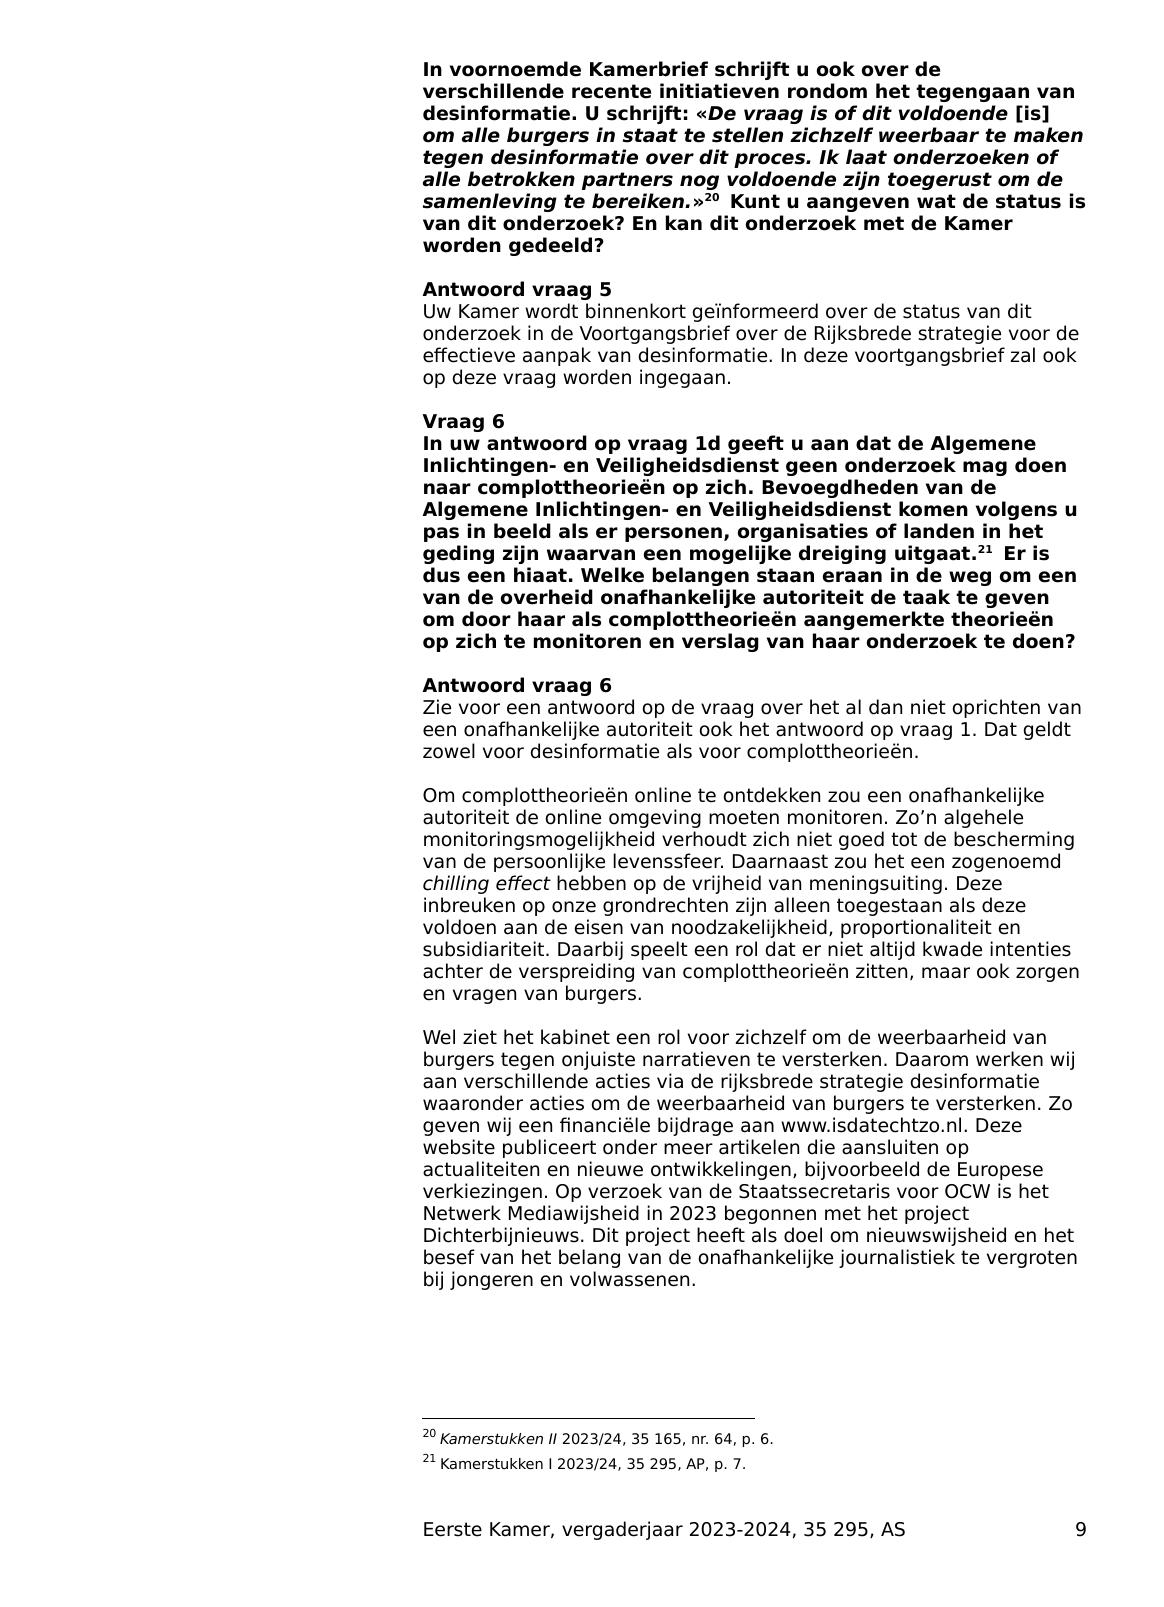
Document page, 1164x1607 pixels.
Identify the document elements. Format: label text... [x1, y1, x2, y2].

text Kamerstukken I 2023/24, 35 295, AP, p. 7. [422, 1452, 1087, 1474]
text Antwoord vraag 5 [422, 279, 1087, 301]
text In voornoemde Kamerbrief schrijft u ook over de verschillende recente initiatieven rondom het tegengaan van desinformatie. U schrijft: «De vraag is of dit voldoende [is] om alle burgers in staat te stellen zichzelf weerbaar te maken tegen desinformatie over dit proces. Ik laat onderzoeken of alle betrokken partners nog voldoende zijn toegerust om de samenleving te bereiken.» Kunt u aangeven wat de status is van dit onderzoek? En kan dit onderzoek met de Kamer worden gedeeld? [422, 59, 1087, 257]
text Vraag 6 [422, 411, 1087, 433]
text Kamerstukken II 2023/24, 35 165, nr. 64, p. 6. [422, 1427, 1087, 1449]
text Antwoord vraag 6 [422, 675, 1087, 697]
text Zie voor een antwoord op de vraag over het al dan niet oprichten van een onafhankelijke autoriteit ook het antwoord op vraag 1. Dat geldt zowel voor desinformatie als voor complottheorieën. [422, 697, 1087, 763]
text Om complottheorieën online te ontdekken zou een onafhankelijke autoriteit de online omgeving moeten monitoren. Zo’n algehele monitoringsmogelijkheid verhoudt zich niet goed tot de bescherming van de persoonlijke levenssfeer. Daarnaast zou het een zogenoemd chilling effect hebben op de vrijheid van meningsuiting. Deze inbreuken op onze grondrechten zijn alleen toegestaan als deze voldoen aan de eisen van noodzakelijkheid, proportionaliteit en subsidiariteit. Daarbij speelt een rol dat er niet altijd kwade intenties achter de verspreiding van complottheorieën zitten, maar ook zorgen en vragen van burgers. [422, 785, 1087, 1005]
text Uw Kamer wordt binnenkort geïnformeerd over de status van dit onderzoek in de Voortgangsbrief over de Rijksbrede strategie voor de effectieve aanpak van desinformatie. In deze voortgangsbrief zal ook op deze vraag worden ingegaan. [422, 301, 1087, 389]
text In uw antwoord op vraag 1d geeft u aan dat de Algemene Inlichtingen- en Veiligheidsdienst geen onderzoek mag doen naar complottheorieën op zich. Bevoegdheden van de Algemene Inlichtingen- en Veiligheidsdienst komen volgens u pas in beeld als er personen, organisaties of landen in het geding zijn waarvan een mogelijke dreiging uitgaat. Er is dus een hiaat. Welke belangen staan eraan in de weg om een van de overheid onafhankelijke autoriteit de taak te geven om door haar als complottheorieën aangemerkte theorieën op zich te monitoren en verslag van haar onderzoek te doen? [422, 433, 1087, 653]
text Wel ziet het kabinet een rol voor zichzelf om de weerbaarheid van burgers tegen onjuiste narratieven te versterken. Daarom werken wij aan verschillende acties via de rijksbrede strategie desinformatie waaronder acties om de weerbaarheid van burgers te versterken. Zo geven wij een financiële bijdrage aan www.isdatechtzo.nl. Deze website publiceert onder meer artikelen die aansluiten op actualiteiten en nieuwe ontwikkelingen, bijvoorbeeld de Europese verkiezingen. Op verzoek van de Staatssecretaris voor OCW is het Netwerk Mediawijsheid in 2023 begonnen met het project Dichterbijnieuws. Dit project heeft als doel om nieuwswijsheid en het besef van het belang van de onafhankelijke journalistiek te vergroten bij jongeren en volwassenen. [422, 1027, 1087, 1291]
